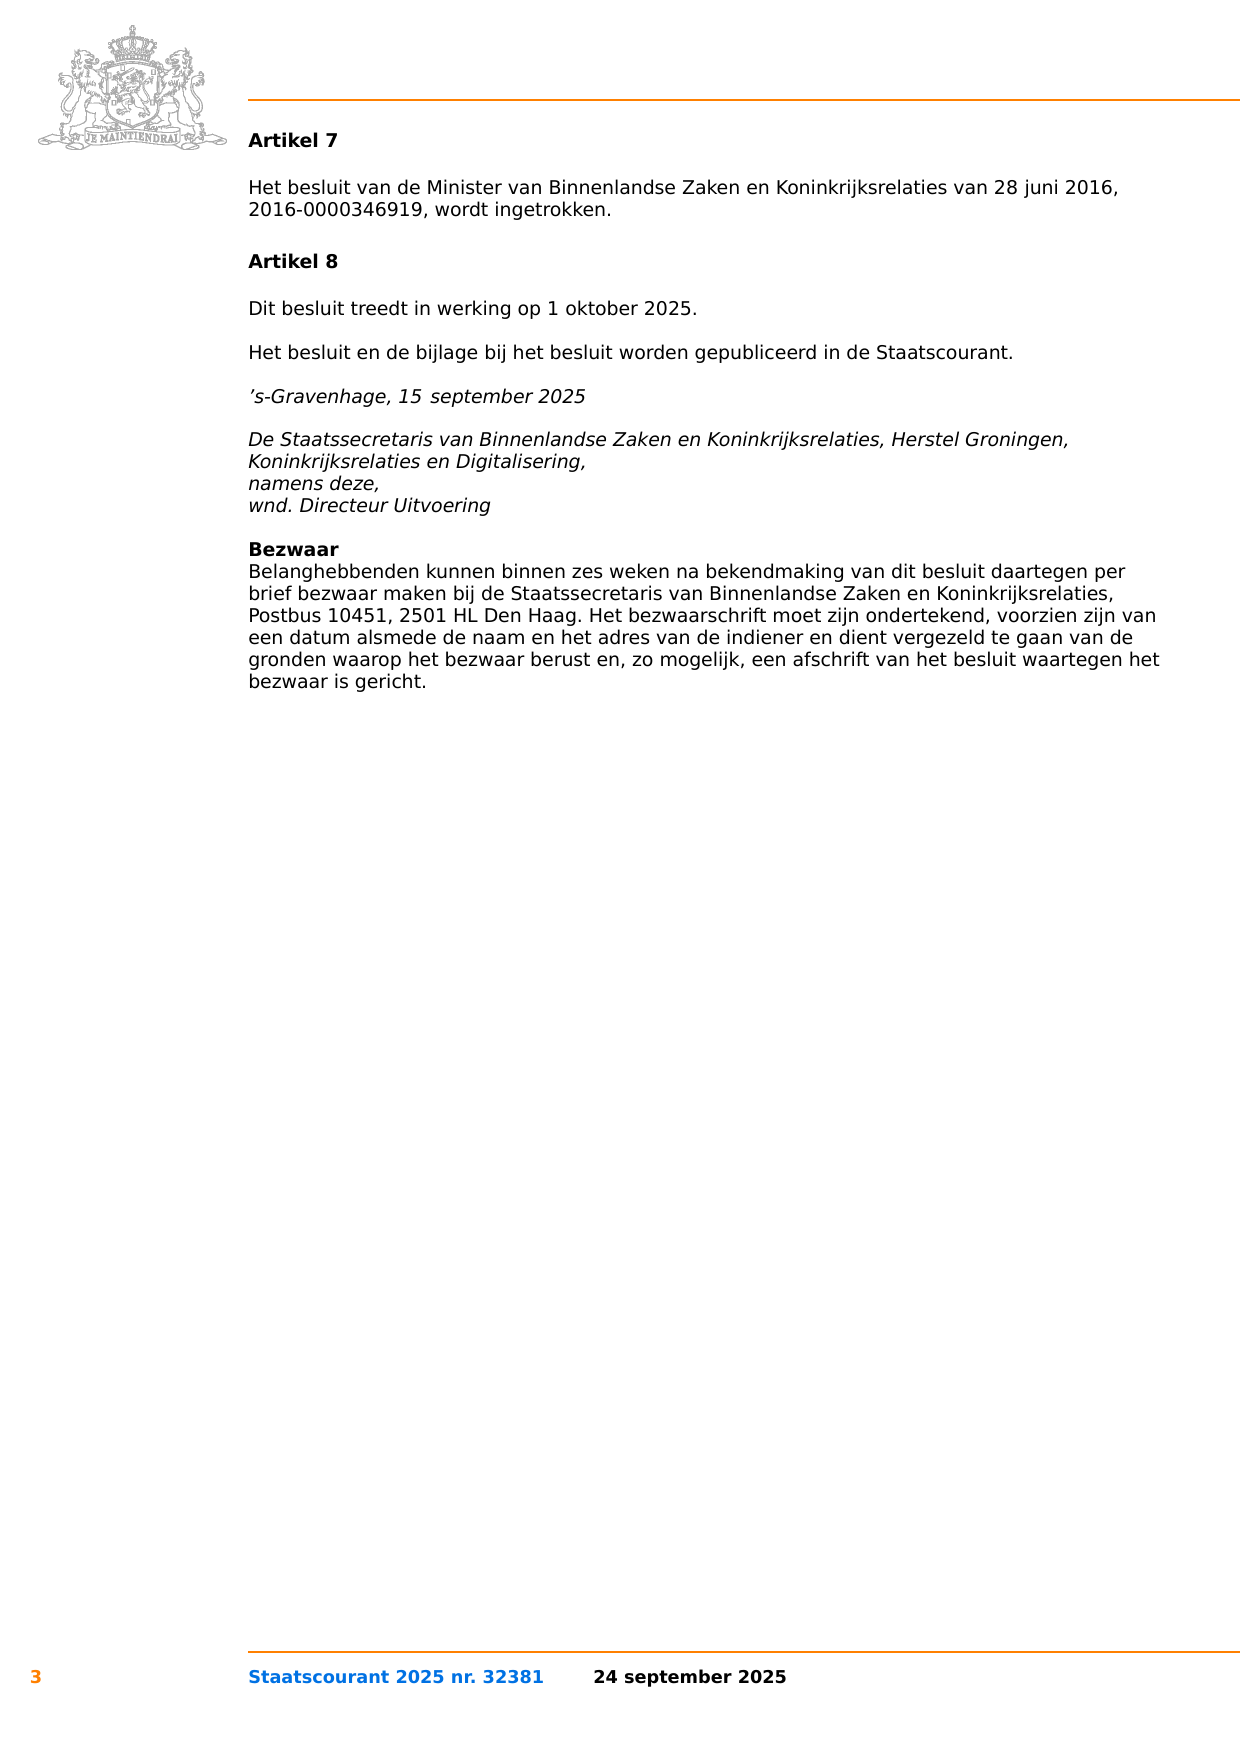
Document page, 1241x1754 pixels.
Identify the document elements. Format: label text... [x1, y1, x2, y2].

text ’s-Gravenhage, 15 september 2025 [248, 386, 1163, 407]
text Belanghebbenden kunnen binnen zes weken na bekendmaking van dit besluit daartegen per brief bezwaar maken bij de Staatssecretaris van Binnenlandse Zaken en Koninkrijksrelaties, Postbus 10451, 2501 HL Den Haag. Het bezwaarschrift moet zijn ondertekend, voorzien zijn van een datum alsmede de naam en het adres van de indiener en dient vergezeld te gaan van de gronden waarop het bezwaar berust en, zo mogelijk, een afschrift van het besluit waartegen het bezwaar is gericht. [248, 561, 1163, 693]
text Bezwaar [248, 539, 1163, 561]
text Het besluit en de bijlage bij het besluit worden gepubliceerd in de Staatscourant. [248, 342, 1163, 364]
subtitle Artikel 7 [248, 130, 1163, 152]
text De Staatssecretaris van Binnenlandse Zaken en Koninkrijksrelaties, Herstel Groningen, Koninkrijksrelaties en Digitalisering, namens deze, wnd. Directeur Uitvoering [248, 429, 1163, 517]
subtitle Artikel 8 [248, 251, 1163, 273]
text Dit besluit treedt in werking op 1 oktober 2025. [248, 298, 1163, 320]
text Het besluit van de Minister van Binnenlandse Zaken en Koninkrijksrelaties van 28 juni 2016, 2016-0000346919, wordt ingetrokken. [248, 177, 1163, 221]
picture [38, 25, 227, 150]
